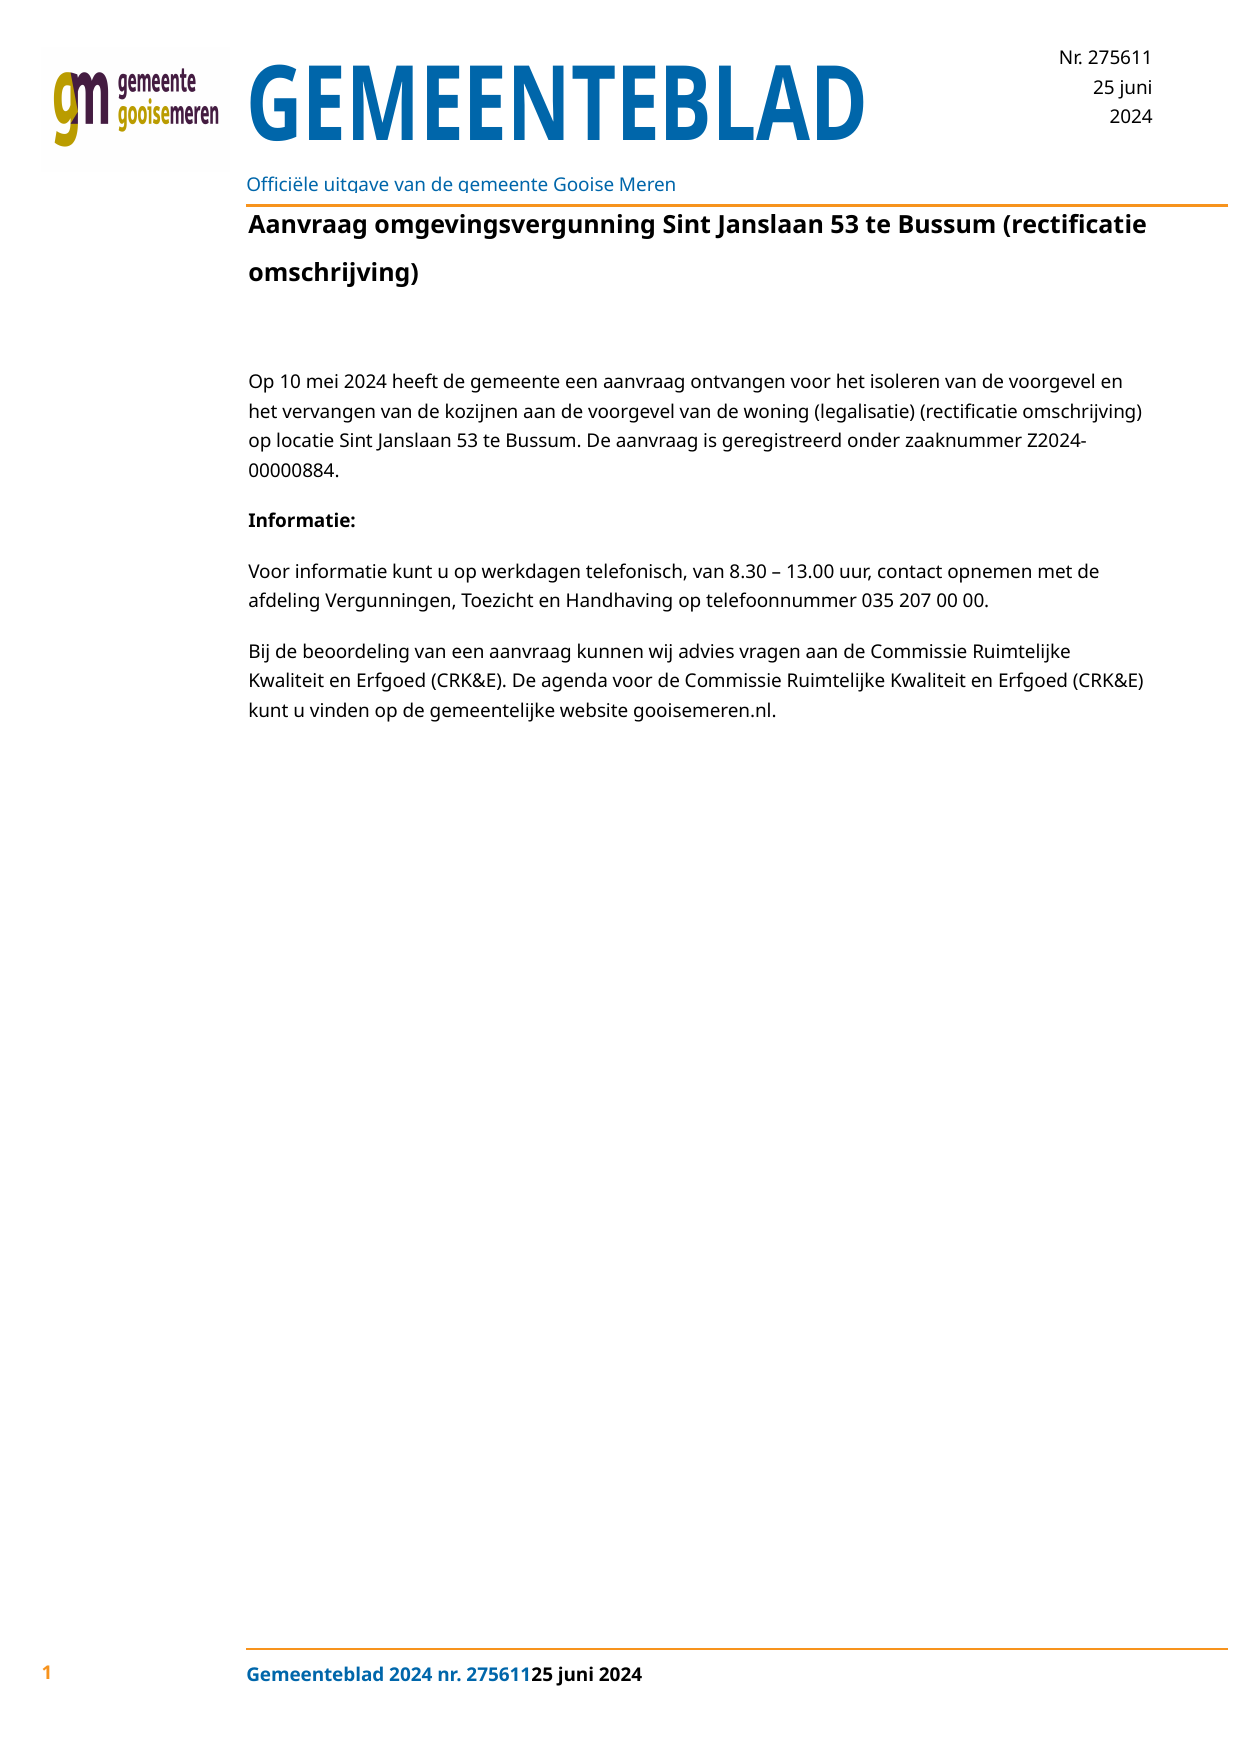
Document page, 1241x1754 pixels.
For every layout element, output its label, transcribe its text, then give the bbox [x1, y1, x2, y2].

text Informatie: [248, 507, 1152, 533]
text Bij de beoordeling van een aanvraag kunnen wij advies vragen aan de Commissie Ruimtelijke Kwaliteit en Erfgoed (CRK&E). De agenda voor de Commissie Ruimtelijke Kwaliteit en Erfgoed (CRK&E) kunt u vinden op de gemeentelijke website gooisemeren.nl. [248, 638, 1152, 723]
text Voor informatie kunt u op werkdagen telefonisch, van 8.30 – 13.00 uur, contact opnemen met de afdeling Vergunningen, Toezicht en Handhaving op telefoonnummer 035 207 00 00. [248, 558, 1152, 613]
text Aanvraag omgevingsvergunning Sint Janslaan 53 te Bussum (rectificatie omschrijving) [248, 207, 1152, 288]
text Op 10 mei 2024 heeft de gemeente een aanvraag ontvangen voor het isoleren van de voorgevel en het vervangen van de kozijnen aan de voorgevel van de woning (legalisatie) (rectificatie omschrijving) op locatie Sint Janslaan 53 te Bussum. De aanvraag is geregistreerd onder zaaknummer Z2024-00000884. [248, 368, 1152, 483]
picture [41, 47, 231, 172]
